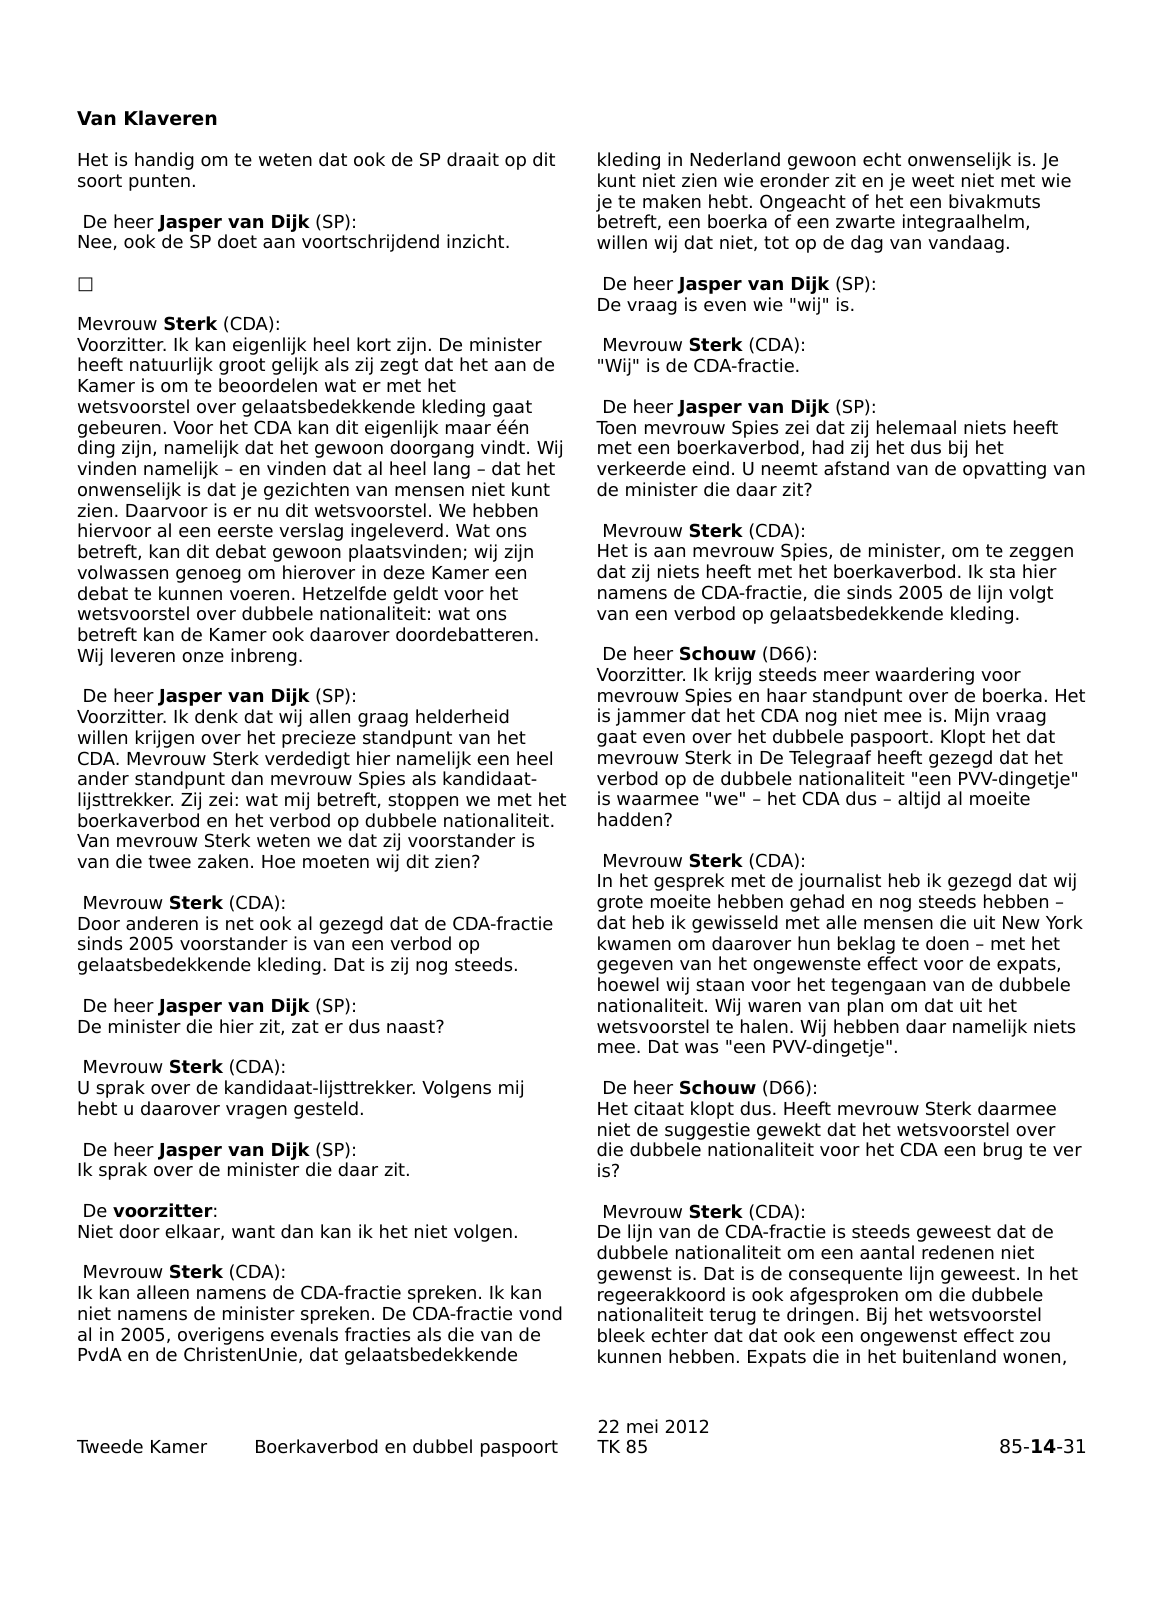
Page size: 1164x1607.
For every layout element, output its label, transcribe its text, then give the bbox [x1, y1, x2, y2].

text De heer Schouw (D66): [596, 644, 1087, 665]
text De voorzitter: [77, 1201, 567, 1222]
text Het citaat klopt dus. Heeft mevrouw Sterk daarmee niet de suggestie gewekt dat het wetsvoorstel over die dubbele nationaliteit voor het CDA een brug te ver is? [596, 1099, 1087, 1182]
text De heer Jasper van Dijk (SP): [77, 212, 567, 232]
text Mevrouw Sterk (CDA): [596, 335, 1087, 356]
text Ik sprak over de minister die daar zit. [77, 1160, 567, 1181]
text De heer Jasper van Dijk (SP): [77, 996, 567, 1016]
text De heer Jasper van Dijk (SP): [77, 1139, 567, 1160]
text De heer Schouw (D66): [596, 1078, 1087, 1099]
text "Wij" is de CDA-fractie. [596, 356, 1087, 377]
text De heer Jasper van Dijk (SP): [77, 686, 567, 707]
text De heer Jasper van Dijk (SP): [596, 274, 1087, 294]
text De minister die hier zit, zat er dus naast? [77, 1016, 567, 1037]
text De lijn van de CDA-fractie is steeds geweest dat de dubbele nationaliteit om een aantal redenen niet gewenst is. Dat is de consequente lijn geweest. In het regeerakkoord is ook afgesproken om die dubbele nationaliteit terug te dringen. Bij het wetsvoorstel bleek echter dat dat ook een ongewenst effect zou kunnen hebben. Expats die in het buitenland wonen, [596, 1222, 1087, 1367]
text Voorzitter. Ik krijg steeds meer waardering voor mevrouw Spies en haar standpunt over de boerka. Het is jammer dat het CDA nog niet mee is. Mijn vraag gaat even over het dubbele paspoort. Klopt het dat mevrouw Sterk in De Telegraaf heeft gezegd dat het verbod op de dubbele nationaliteit "een PVV-dingetje" is waarmee "we" – het CDA dus – altijd al moeite hadden? [596, 665, 1087, 831]
text Mevrouw Sterk (CDA): [596, 1202, 1087, 1222]
text Mevrouw Sterk (CDA): [596, 851, 1087, 871]
text Mevrouw Sterk (CDA): [77, 893, 567, 913]
text Voorzitter. Ik kan eigenlijk heel kort zijn. De minister heeft natuurlijk groot gelijk als zij zegt dat het aan de Kamer is om te beoordelen wat er met het wetsvoorstel over gelaatsbedekkende kleding gaat gebeuren. Voor het CDA kan dit eigenlijk maar één ding zijn, namelijk dat het gewoon doorgang vindt. Wij vinden namelijk – en vinden dat al heel lang – dat het onwenselijk is dat je gezichten van mensen niet kunt zien. Daarvoor is er nu dit wetsvoorstel. We hebben hiervoor al een eerste verslag ingeleverd. Wat ons betreft, kan dit debat gewoon plaatsvinden; wij zijn volwassen genoeg om hierover in deze Kamer een debat te kunnen voeren. Hetzelfde geldt voor het wetsvoorstel over dubbele nationaliteit: wat ons betreft kan de Kamer ook daarover doordebatteren. Wij leveren onze inbreng. [77, 334, 567, 666]
text Nee, ook de SP doet aan voortschrijdend inzicht. [77, 232, 567, 253]
text Niet door elkaar, want dan kan ik het niet volgen. [77, 1222, 567, 1242]
text Ik kan alleen namens de CDA-fractie spreken. Ik kan niet namens de minister spreken. De CDA-fractie vond al in 2005, overigens evenals fracties als die van de PvdA en de ChristenUnie, dat gelaatsbedekkende [77, 1283, 567, 1366]
text Het is aan mevrouw Spies, de minister, om te zeggen dat zij niets heeft met het boerkaverbod. Ik sta hier namens de CDA-fractie, die sinds 2005 de lijn volgt van een verbod op gelaatsbedekkende kleding. [596, 541, 1087, 624]
text De vraag is even wie "wij" is. [596, 294, 1087, 315]
text Mevrouw Sterk (CDA): [77, 314, 567, 334]
text Mevrouw Sterk (CDA): [596, 520, 1087, 541]
text kleding in Nederland gewoon echt onwenselijk is. Je kunt niet zien wie eronder zit en je weet niet met wie je te maken hebt. Ongeacht of het een bivakmuts betreft, een boerka of een zwarte integraalhelm, willen wij dat niet, tot op de dag van vandaag. [596, 150, 1087, 254]
text Door anderen is net ook al gezegd dat de CDA-fractie sinds 2005 voorstander is van een verbod op gelaatsbedekkende kleding. Dat is zij nog steeds. [77, 913, 567, 976]
text Mevrouw Sterk (CDA): [77, 1057, 567, 1078]
text U sprak over de kandidaat-lijsttrekker. Volgens mij hebt u daarover vragen gesteld. [77, 1078, 567, 1119]
text In het gesprek met de journalist heb ik gezegd dat wij grote moeite hebben gehad en nog steeds hebben – dat heb ik gewisseld met alle mensen die uit New York kwamen om daarover hun beklag te doen – met het gegeven van het ongewenste effect voor de expats, hoewel wij staan voor het tegengaan van de dubbele nationaliteit. Wij waren van plan om dat uit het wetsvoorstel te halen. Wij hebben daar namelijk niets mee. Dat was "een PVV-dingetje". [596, 871, 1087, 1058]
text Het is handig om te weten dat ook de SP draait op dit soort punten. [77, 150, 567, 192]
text Toen mevrouw Spies zei dat zij helemaal niets heeft met een boerkaverbod, had zij het dus bij het verkeerde eind. U neemt afstand van de opvatting van de minister die daar zit? [596, 417, 1087, 500]
text De heer Jasper van Dijk (SP): [596, 397, 1087, 417]
text Mevrouw Sterk (CDA): [77, 1262, 567, 1283]
text Voorzitter. Ik denk dat wij allen graag helderheid willen krijgen over het precieze standpunt van het CDA. Mevrouw Sterk verdedigt hier namelijk een heel ander standpunt dan mevrouw Spies als kandidaat-lijsttrekker. Zij zei: wat mij betreft, stoppen we met het boerkaverbod en het verbod op dubbele nationaliteit. Van mevrouw Sterk weten we dat zij voorstander is van die twee zaken. Hoe moeten wij dit zien? [77, 707, 567, 873]
text □ [77, 273, 567, 294]
